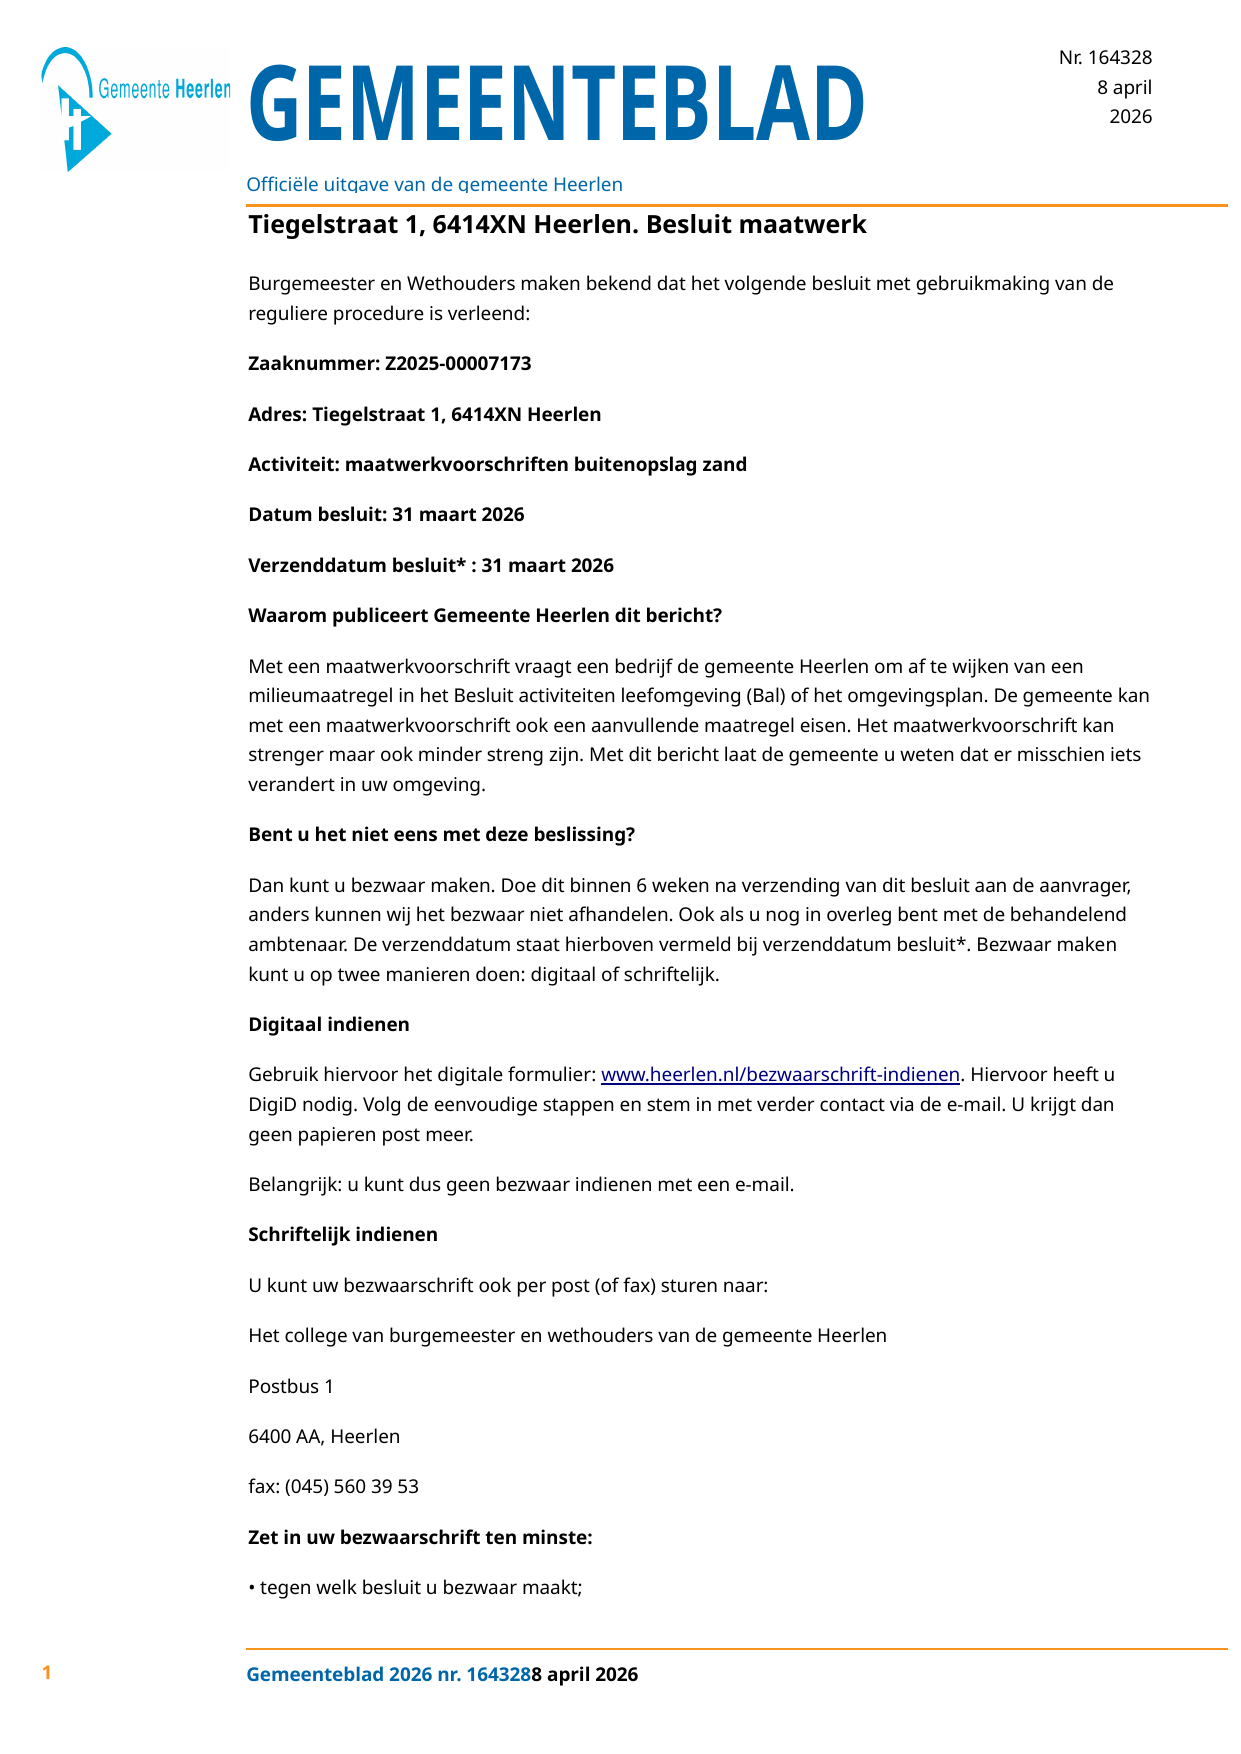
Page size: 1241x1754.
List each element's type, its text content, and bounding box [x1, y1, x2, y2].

text Gebruik hiervoor het digitale formulier: www.heerlen.nl/bezwaarschrift-indienen. Hiervoor heeft u DigiD nodig. Volg de eenvoudige stappen en stem in met verder contact via de e-mail. U krijgt dan geen papieren post meer. [248, 1062, 1152, 1146]
text Zaaknummer: Z2025-00007173 [248, 350, 1152, 376]
text • tegen welk besluit u bezwaar maakt; [248, 1574, 1152, 1600]
text Postbus 1 [248, 1373, 1152, 1398]
text Digitaal indienen [248, 1011, 1152, 1037]
text Datum besluit: 31 maart 2026 [248, 502, 1152, 527]
text 6400 AA, Heerlen [248, 1423, 1152, 1449]
text Activiteit: maatwerkvoorschriften buitenopslag zand [248, 451, 1152, 477]
text Belangrijk: u kunt dus geen bezwaar indienen met een e-mail. [248, 1171, 1152, 1197]
picture [41, 47, 59, 70]
text Bent u het niet eens met deze beslissing? [248, 822, 1152, 847]
text Het college van burgemeester en wethouders van de gemeente Heerlen [248, 1322, 1152, 1348]
text fax: (045) 560 39 53 [248, 1474, 1152, 1499]
text Verzenddatum besluit* : 31 maart 2026 [248, 552, 1152, 578]
text Schriftelijk indienen [248, 1222, 1152, 1247]
text Zet in uw bezwaarschrift ten minste: [248, 1524, 1152, 1550]
text Dan kunt u bezwaar maken. Doe dit binnen 6 weken na verzending van dit besluit aan de aanvrager, anders kunnen wij het bezwaar niet afhandelen. Ook als u nog in overleg bent met de behandelend ambtenaar. De verzenddatum staat hierboven vermeld bij verzenddatum besluit*. Bezwaar maken kunt u op twee manieren doen: digitaal of schriftelijk. [248, 872, 1152, 986]
text Waarom publiceert Gemeente Heerlen dit bericht? [248, 602, 1152, 628]
text Tiegelstraat 1, 6414XN Heerlen. Besluit maatwerk [248, 207, 1152, 241]
text Met een maatwerkvoorschrift vraagt een bedrijf de gemeente Heerlen om af te wijken van een milieumaatregel in het Besluit activiteiten leefomgeving (Bal) of het omgevingsplan. De gemeente kan met een maatwerkvoorschrift ook een aanvullende maatregel eisen. Het maatwerkvoorschrift kan strenger maar ook minder streng zijn. Met dit bericht laat de gemeente u weten dat er misschien iets verandert in uw omgeving. [248, 653, 1152, 797]
text Adres: Tiegelstraat 1, 6414XN Heerlen [248, 401, 1152, 426]
text Burgemeester en Wethouders maken bekend dat het volgende besluit met gebruikmaking van de reguliere procedure is verleend: [248, 270, 1152, 326]
picture [41, 47, 231, 172]
text U kunt uw bezwaarschrift ook per post (of fax) sturen naar: [248, 1272, 1152, 1298]
